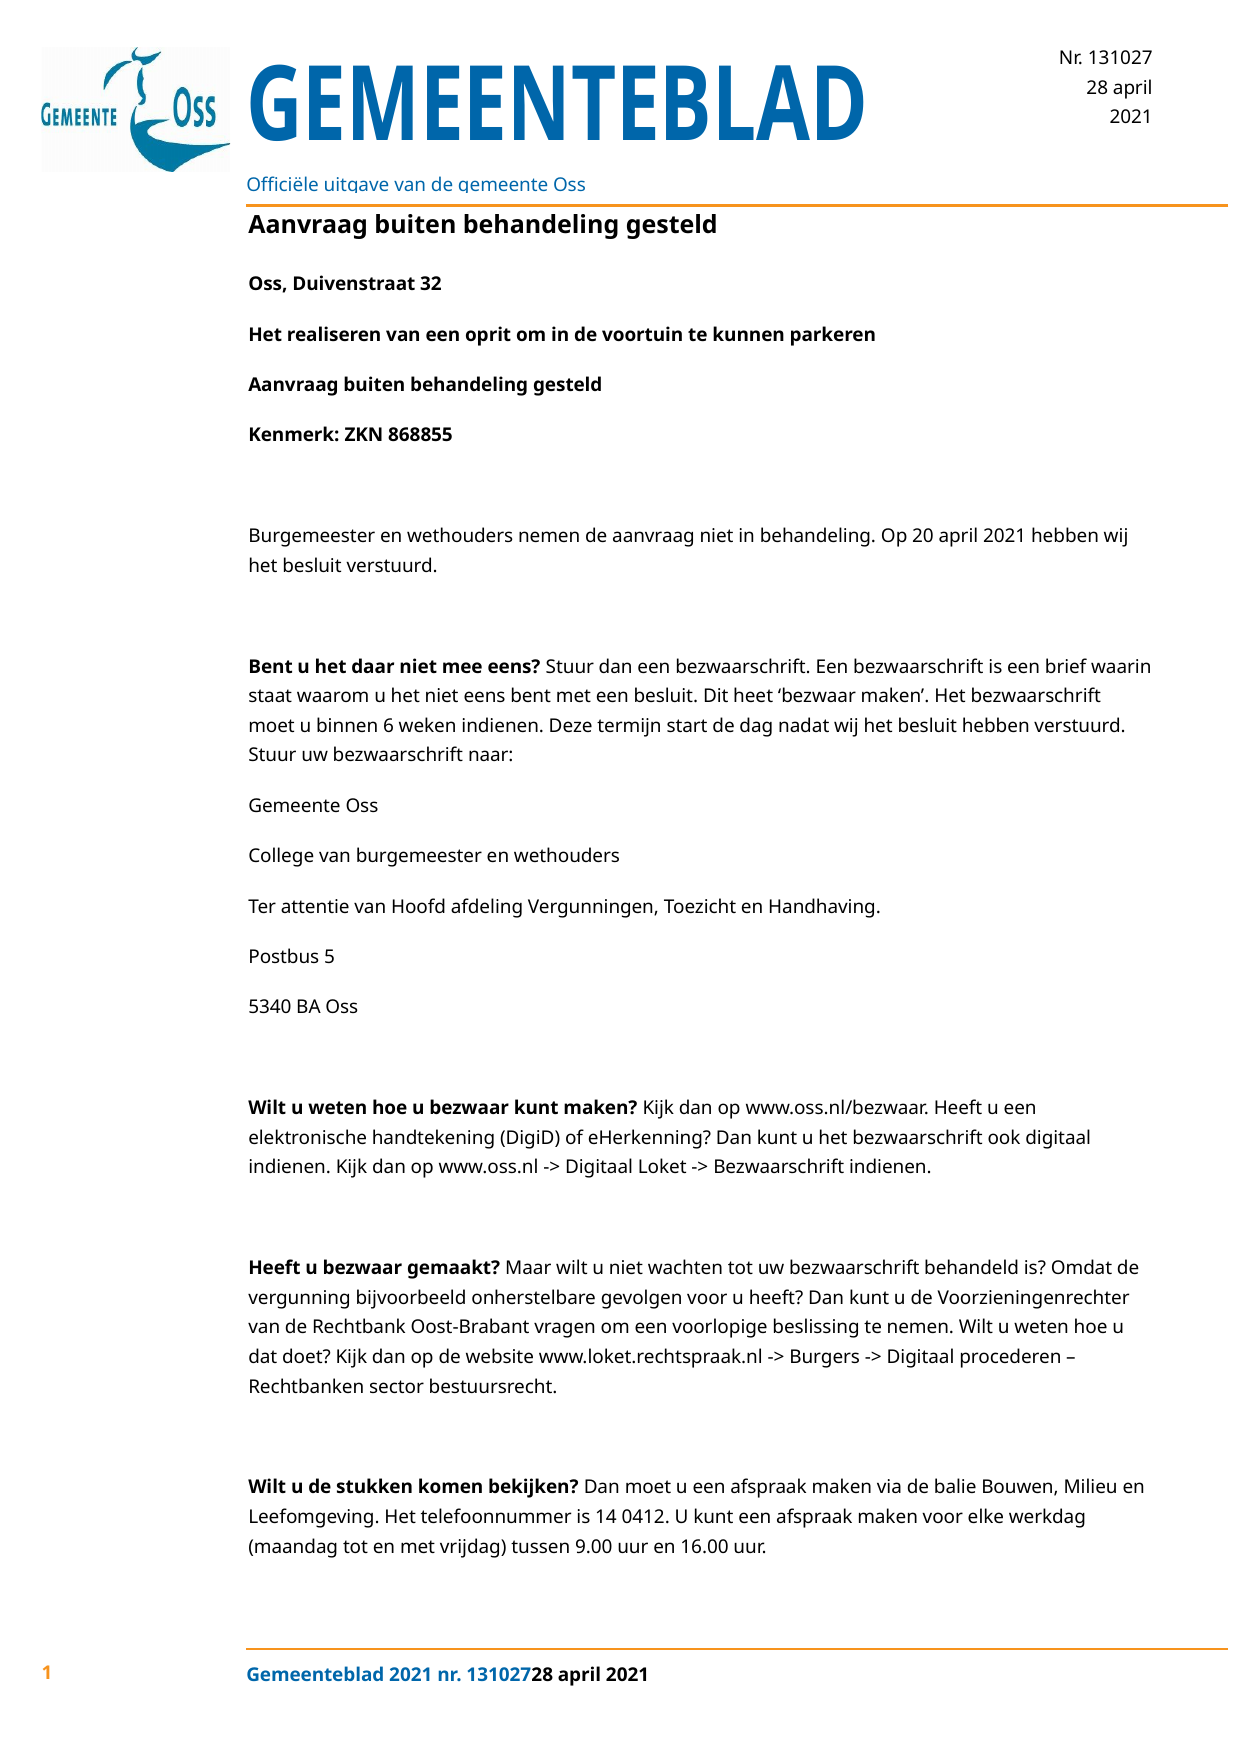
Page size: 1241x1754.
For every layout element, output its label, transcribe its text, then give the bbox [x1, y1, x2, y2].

text Aanvraag buiten behandeling gesteld [248, 207, 1152, 241]
text Bent u het daar niet mee eens? Stuur dan een bezwaarschrift. Een bezwaarschrift is een brief waarin staat waarom u het niet eens bent met een besluit. Dit heet ‘bezwaar maken’. Het bezwaarschrift moet u binnen 6 weken indienen. Deze termijn start de dag nadat wij het besluit hebben verstuurd. Stuur uw bezwaarschrift naar: [248, 653, 1152, 767]
text Gemeente Oss [248, 792, 1152, 818]
text 5340 BA Oss [248, 994, 1152, 1019]
picture [41, 47, 231, 172]
text Wilt u de stukken komen bekijken? Dan moet u een afspraak maken via de balie Bouwen, Milieu en Leefomgeving. Het telefoonnummer is 14 0412. U kunt een afspraak maken voor elke werkdag (maandag tot en met vrijdag) tussen 9.00 uur en 16.00 uur. [248, 1474, 1152, 1558]
text Oss, Duivenstraat 32 [248, 270, 1152, 296]
text Aanvraag buiten behandeling gesteld [248, 371, 1152, 397]
text Ter attentie van Hoofd afdeling Vergunningen, Toezicht en Handhaving. [248, 893, 1152, 918]
text College van burgemeester en wethouders [248, 842, 1152, 868]
text Het realiseren van een oprit om in de voortuin te kunnen parkeren [248, 321, 1152, 346]
text Postbus 5 [248, 943, 1152, 969]
text Kenmerk: ZKN 868855 [248, 422, 1152, 447]
text Heeft u bezwaar gemaakt? Maar wilt u niet wachten tot uw bezwaarschrift behandeld is? Omdat de vergunning bijvoorbeeld onherstelbare gevolgen voor u heeft? Dan kunt u de Voorzieningenrechter van de Rechtbank Oost-Brabant vragen om een voorlopige beslissing te nemen. Wilt u weten hoe u dat doet? Kijk dan op de website www.loket.rechtspraak.nl -> Burgers -> Digitaal procederen – Rechtbanken sector bestuursrecht. [248, 1254, 1152, 1398]
text Wilt u weten hoe u bezwaar kunt maken? Kijk dan op www.oss.nl/bezwaar. Heeft u een elektronische handtekening (DigiD) of eHerkenning? Dan kunt u het bezwaarschrift ook digitaal indienen. Kijk dan op www.oss.nl -> Digitaal Loket -> Bezwaarschrift indienen. [248, 1094, 1152, 1179]
text Burgemeester en wethouders nemen de aanvraag niet in behandeling. Op 20 april 2021 hebben wij het besluit verstuurd. [248, 522, 1152, 578]
